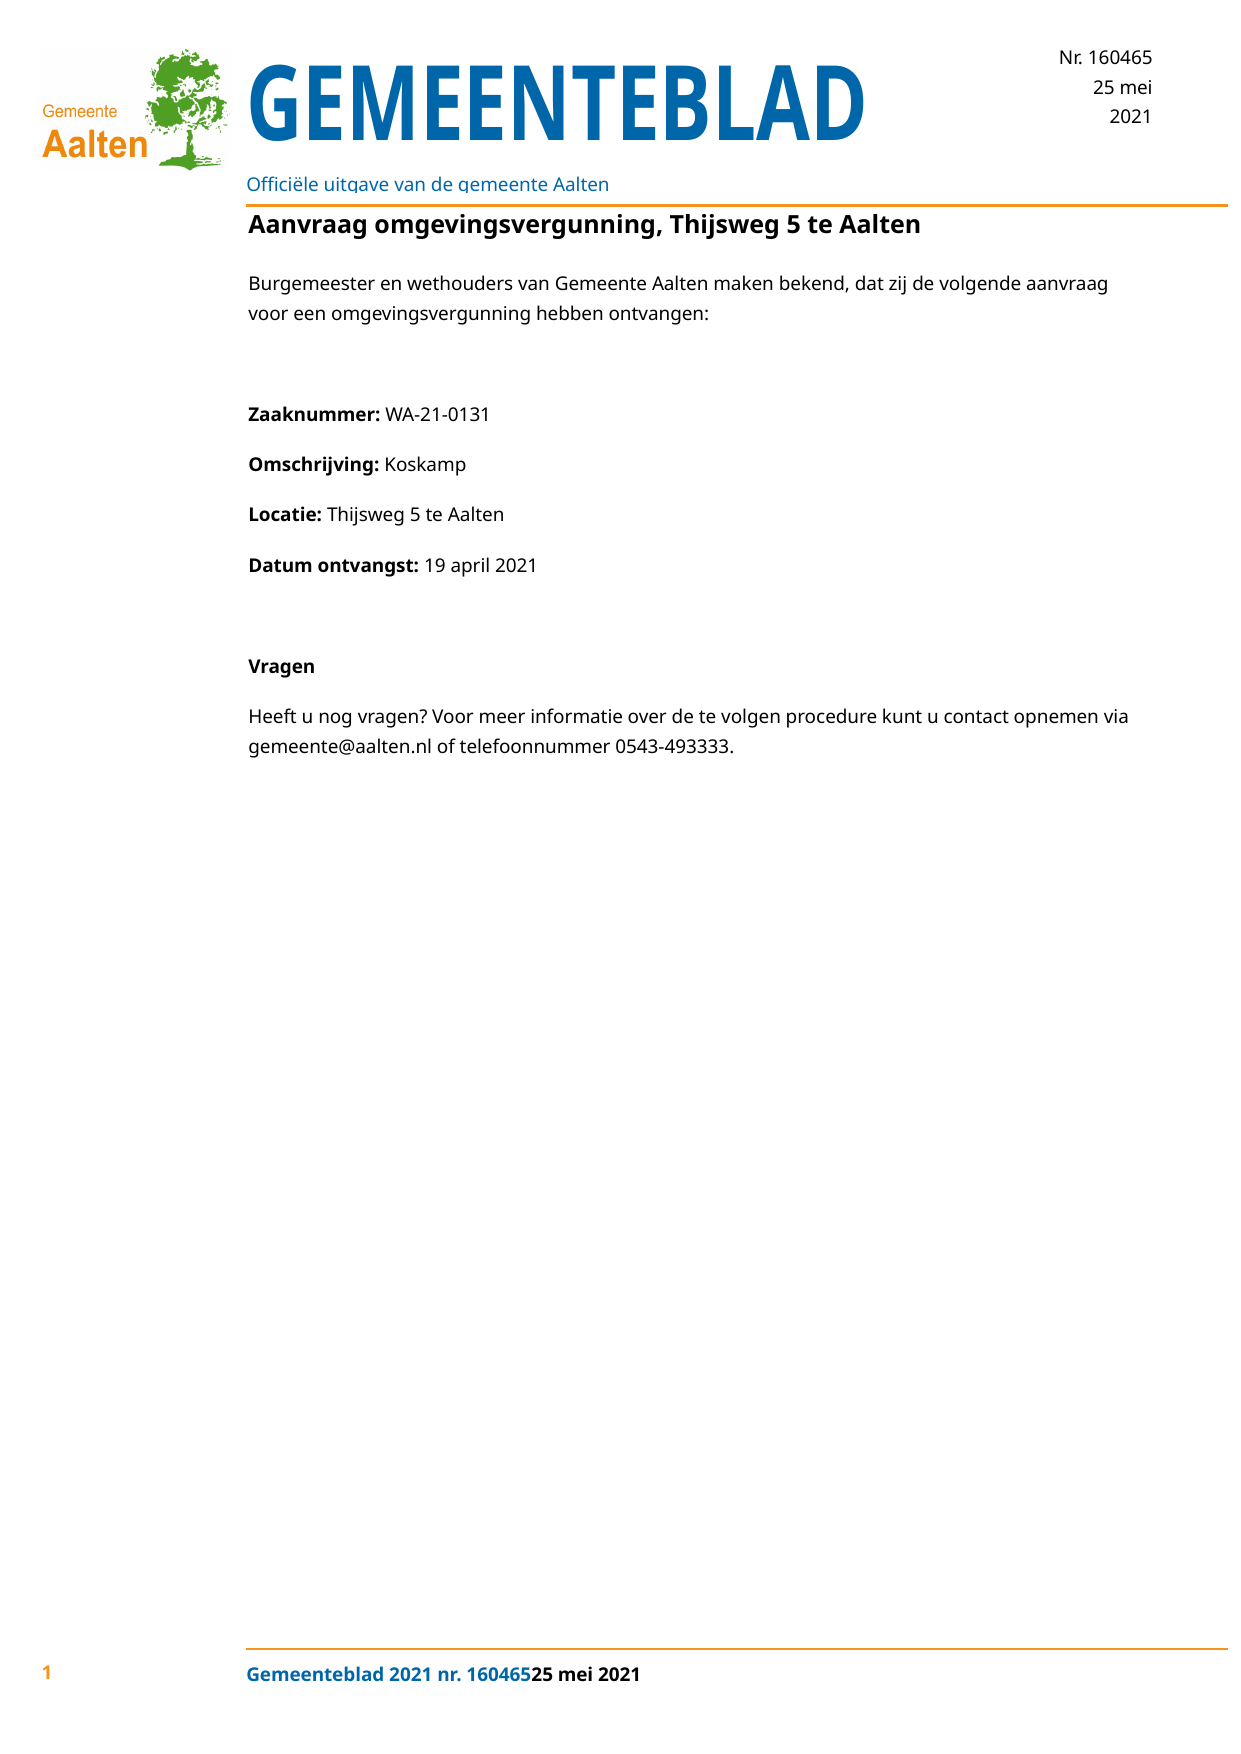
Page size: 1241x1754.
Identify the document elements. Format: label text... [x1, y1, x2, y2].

text Aanvraag omgevingsvergunning, Thijsweg 5 te Aalten [248, 207, 1152, 241]
text Omschrijving: Koskamp [248, 451, 1152, 477]
text Vragen [248, 653, 1152, 678]
picture [41, 47, 231, 172]
text Datum ontvangst: 19 april 2021 [248, 552, 1152, 578]
text Heeft u nog vragen? Voor meer informatie over de te volgen procedure kunt u contact opnemen via gemeente@aalten.nl of telefoonnummer 0543-493333. [248, 703, 1152, 758]
text Zaaknummer: WA-21-0131 [248, 401, 1152, 426]
text Burgemeester en wethouders van Gemeente Aalten maken bekend, dat zij de volgende aanvraag voor een omgevingsvergunning hebben ontvangen: [248, 270, 1152, 326]
text Locatie: Thijsweg 5 te Aalten [248, 502, 1152, 527]
